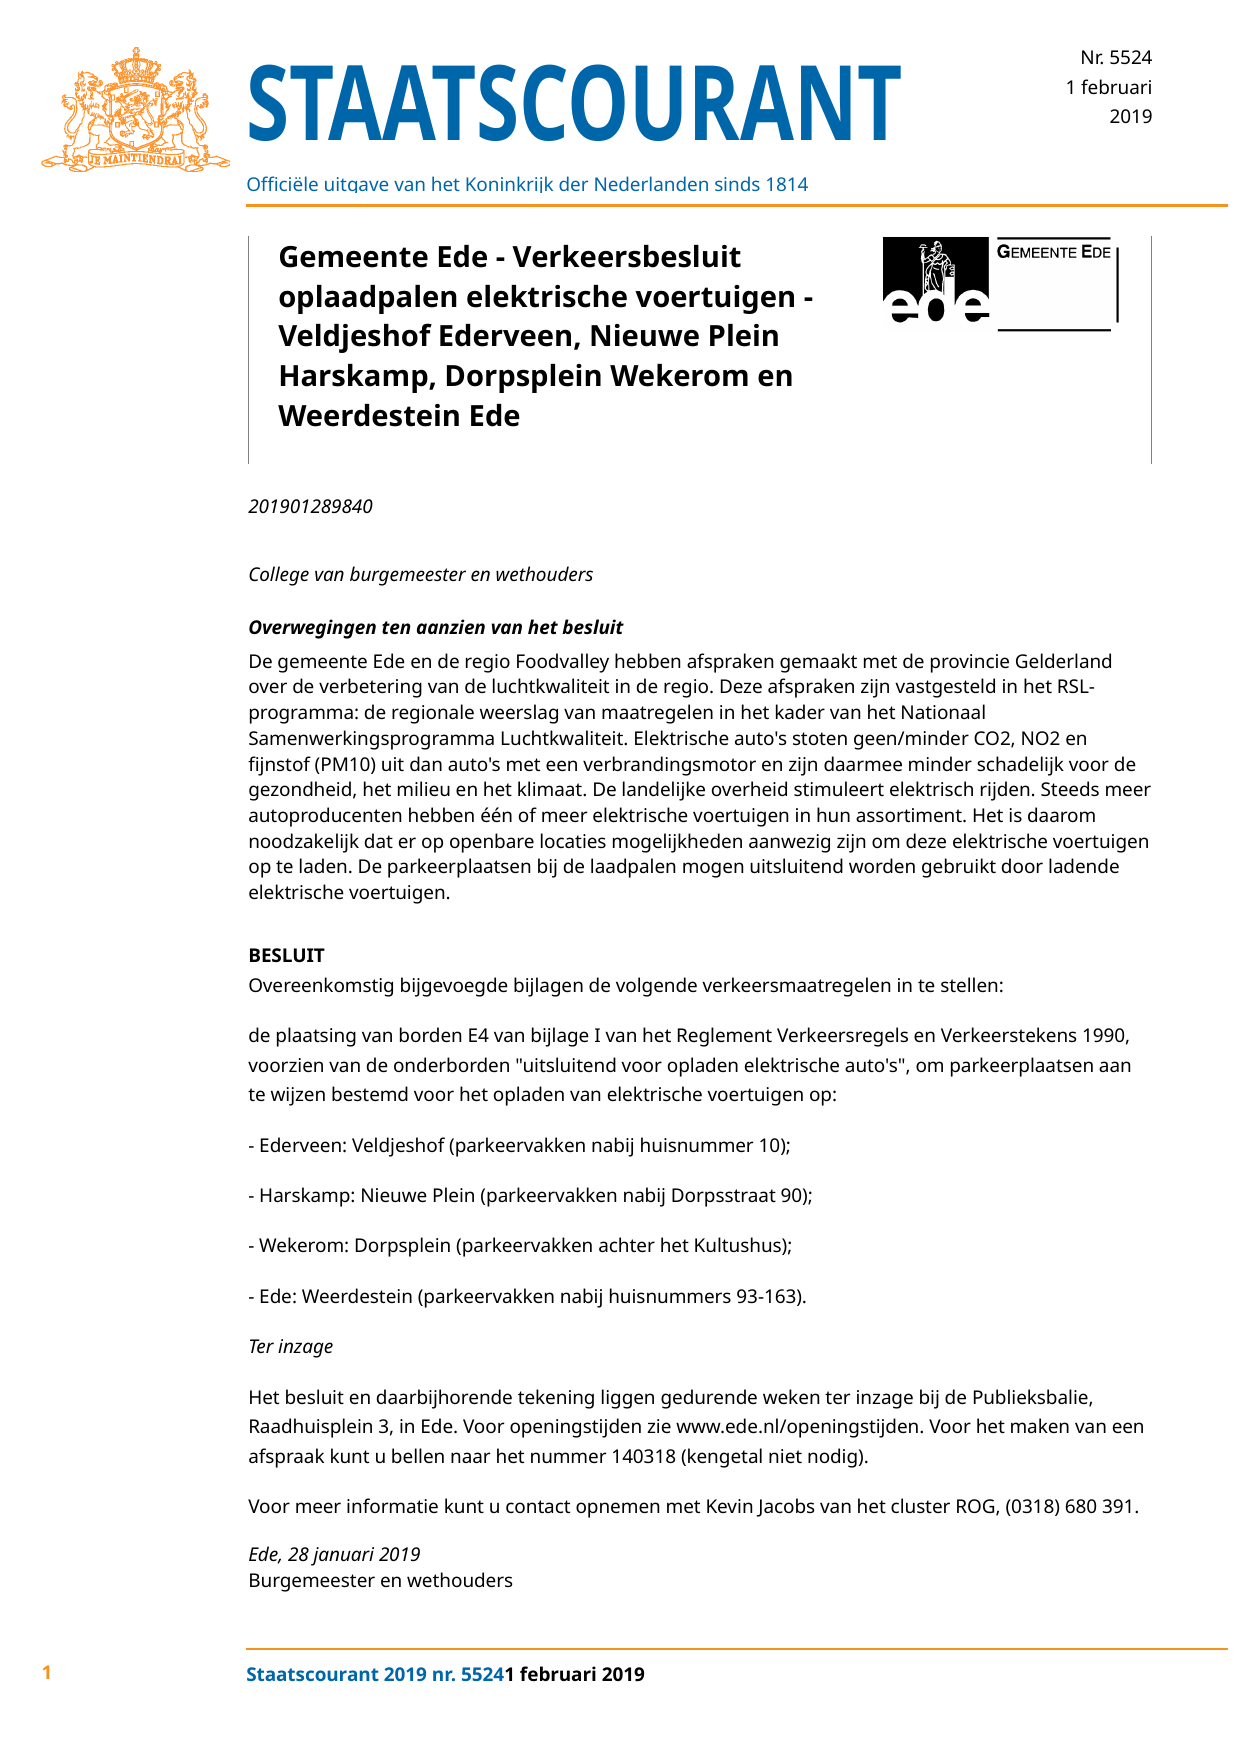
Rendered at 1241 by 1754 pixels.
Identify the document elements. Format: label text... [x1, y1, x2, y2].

text - Ederveen: Veldjeshof (parkeervakken nabij huisnummer 10); [248, 1132, 1152, 1157]
text de plaatsing van borden E4 van bijlage I van het Reglement Verkeersregels en Verkeerstekens 1990, voorzien van de onderborden "uitsluitend voor opladen elektrische auto's", om parkeerplaatsen aan te wijzen bestemd voor het opladen van elektrische voertuigen op: [248, 1022, 1152, 1107]
text Het besluit en daarbijhorende tekening liggen gedurende weken ter inzage bij de Publieksbalie, Raadhuisplein 3, in Ede. Voor openingstijden zie www.ede.nl/openingstijden. Voor het maken van een afspraak kunt u bellen naar het nummer 140318 (kengetal niet nodig). [248, 1384, 1152, 1469]
text Overwegingen ten aanzien van het besluit [248, 614, 1152, 639]
text 201901289840 [248, 493, 1152, 519]
text BESLUIT [248, 942, 1152, 968]
text Ter inzage [248, 1333, 1152, 1359]
text Overeenkomstig bijgevoegde bijlagen de volgende verkeersmaatregelen in te stellen: [248, 972, 1152, 997]
table_header [850, 236, 1151, 464]
text College van burgemeester en wethouders [248, 561, 1152, 587]
text Voor meer informatie kunt u contact opnemen met Kevin Jacobs van het cluster ROG, (0318) 680 391. [248, 1493, 1152, 1519]
picture [882, 236, 1119, 332]
text Burgemeester en wethouders [248, 1567, 1152, 1593]
text Ede, 28 januari 2019 [248, 1541, 1152, 1567]
text De gemeente Ede en de regio Foodvalley hebben afspraken gemaakt met de provincie Gelderland over de verbetering van de luchtkwaliteit in de regio. Deze afspraken zijn vastgesteld in het RSL-programma: de regionale weerslag van maatregelen in het kader van het Nationaal Samenwerkingsprogramma Luchtkwaliteit. Elektrische auto's stoten geen/minder CO2, NO2 en fijnstof (PM10) uit dan auto's met een verbrandingsmotor en zijn daarmee minder schadelijk voor de gezondheid, het milieu en het klimaat. De landelijke overheid stimuleert elektrisch rijden. Steeds meer autoproducenten hebben één of meer elektrische voertuigen in hun assortiment. Het is daarom noodzakelijk dat er op openbare locaties mogelijkheden aanwezig zijn om deze elektrische voertuigen op te laden. De parkeerplaatsen bij de laadpalen mogen uitsluitend worden gebruikt door ladende elektrische voertuigen. [248, 648, 1152, 905]
text - Wekerom: Dorpsplein (parkeervakken achter het Kultushus); [248, 1233, 1152, 1258]
text - Ede: Weerdestein (parkeervakken nabij huisnummers 93-163). [248, 1283, 1152, 1309]
picture [41, 47, 231, 172]
text - Harskamp: Nieuwe Plein (parkeervakken nabij Dorpsstraat 90); [248, 1182, 1152, 1208]
table_header Gemeente Ede - Verkeersbesluit oplaadpalen elektrische voertuigen - Veldjeshof Ederveen, Nieuwe Plein Harskamp, Dorpsplein Wekerom en Weerdestein Ede [249, 236, 850, 464]
